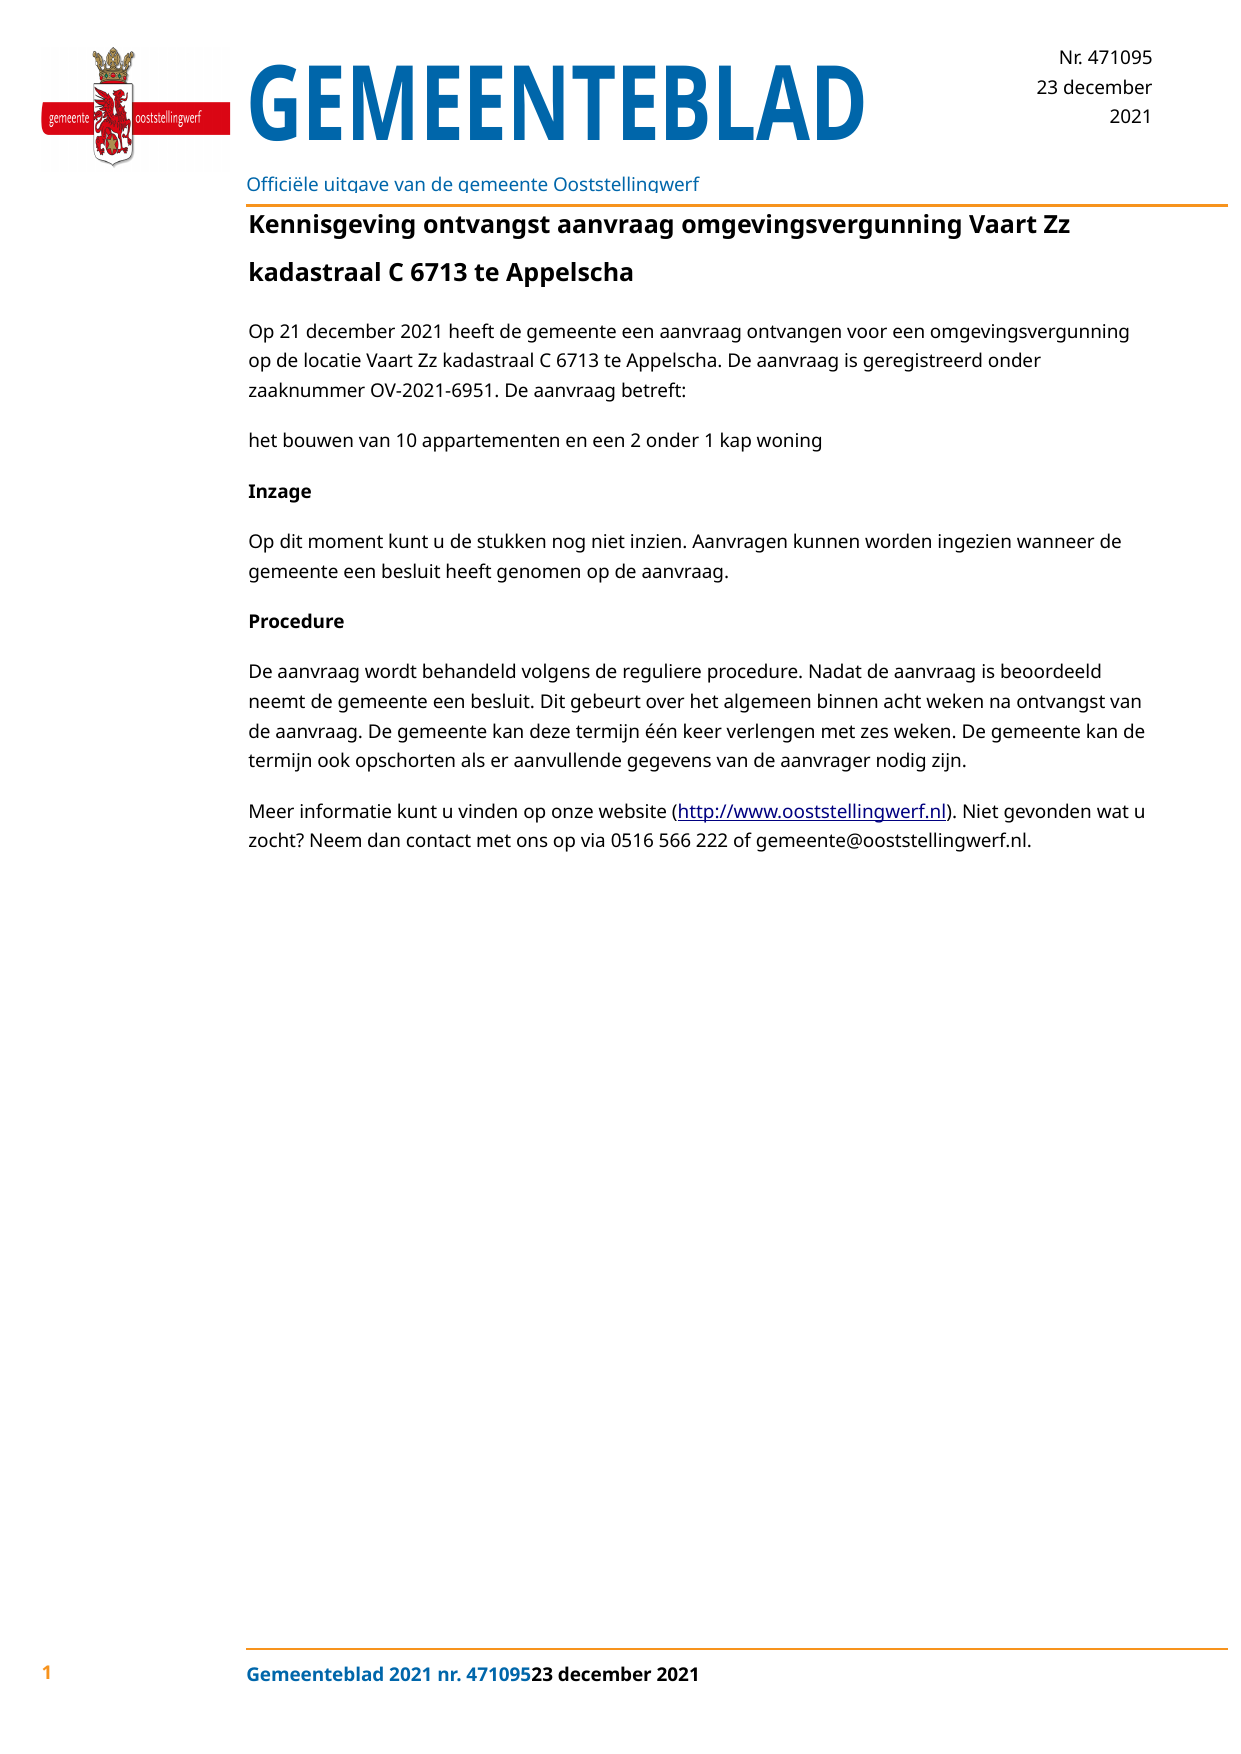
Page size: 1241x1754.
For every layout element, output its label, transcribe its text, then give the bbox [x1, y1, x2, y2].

picture [41, 47, 231, 172]
text Meer informatie kunt u vinden op onze website (http://www.ooststellingwerf.nl). Niet gevonden wat u zocht? Neem dan contact met ons op via 0516 566 222 of gemeente@ooststellingwerf.nl. [248, 798, 1152, 853]
text Op 21 december 2021 heeft de gemeente een aanvraag ontvangen voor een omgevingsvergunning op de locatie Vaart Zz kadastraal C 6713 te Appelscha. De aanvraag is geregistreerd onder zaaknummer OV-2021-6951. De aanvraag betreft: [248, 318, 1152, 403]
text Inzage [248, 478, 1152, 504]
text Op dit moment kunt u de stukken nog niet inzien. Aanvragen kunnen worden ingezien wanneer de gemeente een besluit heeft genomen op de aanvraag. [248, 528, 1152, 584]
text De aanvraag wordt behandeld volgens de reguliere procedure. Nadat de aanvraag is beoordeeld neemt de gemeente een besluit. Dit gebeurt over het algemeen binnen acht weken na ontvangst van de aanvraag. De gemeente kan deze termijn één keer verlengen met zes weken. De gemeente kan de termijn ook opschorten als er aanvullende gegevens van de aanvrager nodig zijn. [248, 659, 1152, 773]
text het bouwen van 10 appartementen en een 2 onder 1 kap woning [248, 427, 1152, 453]
text Kennisgeving ontvangst aanvraag omgevingsvergunning Vaart Zz kadastraal C 6713 te Appelscha [248, 207, 1152, 288]
text Procedure [248, 608, 1152, 634]
